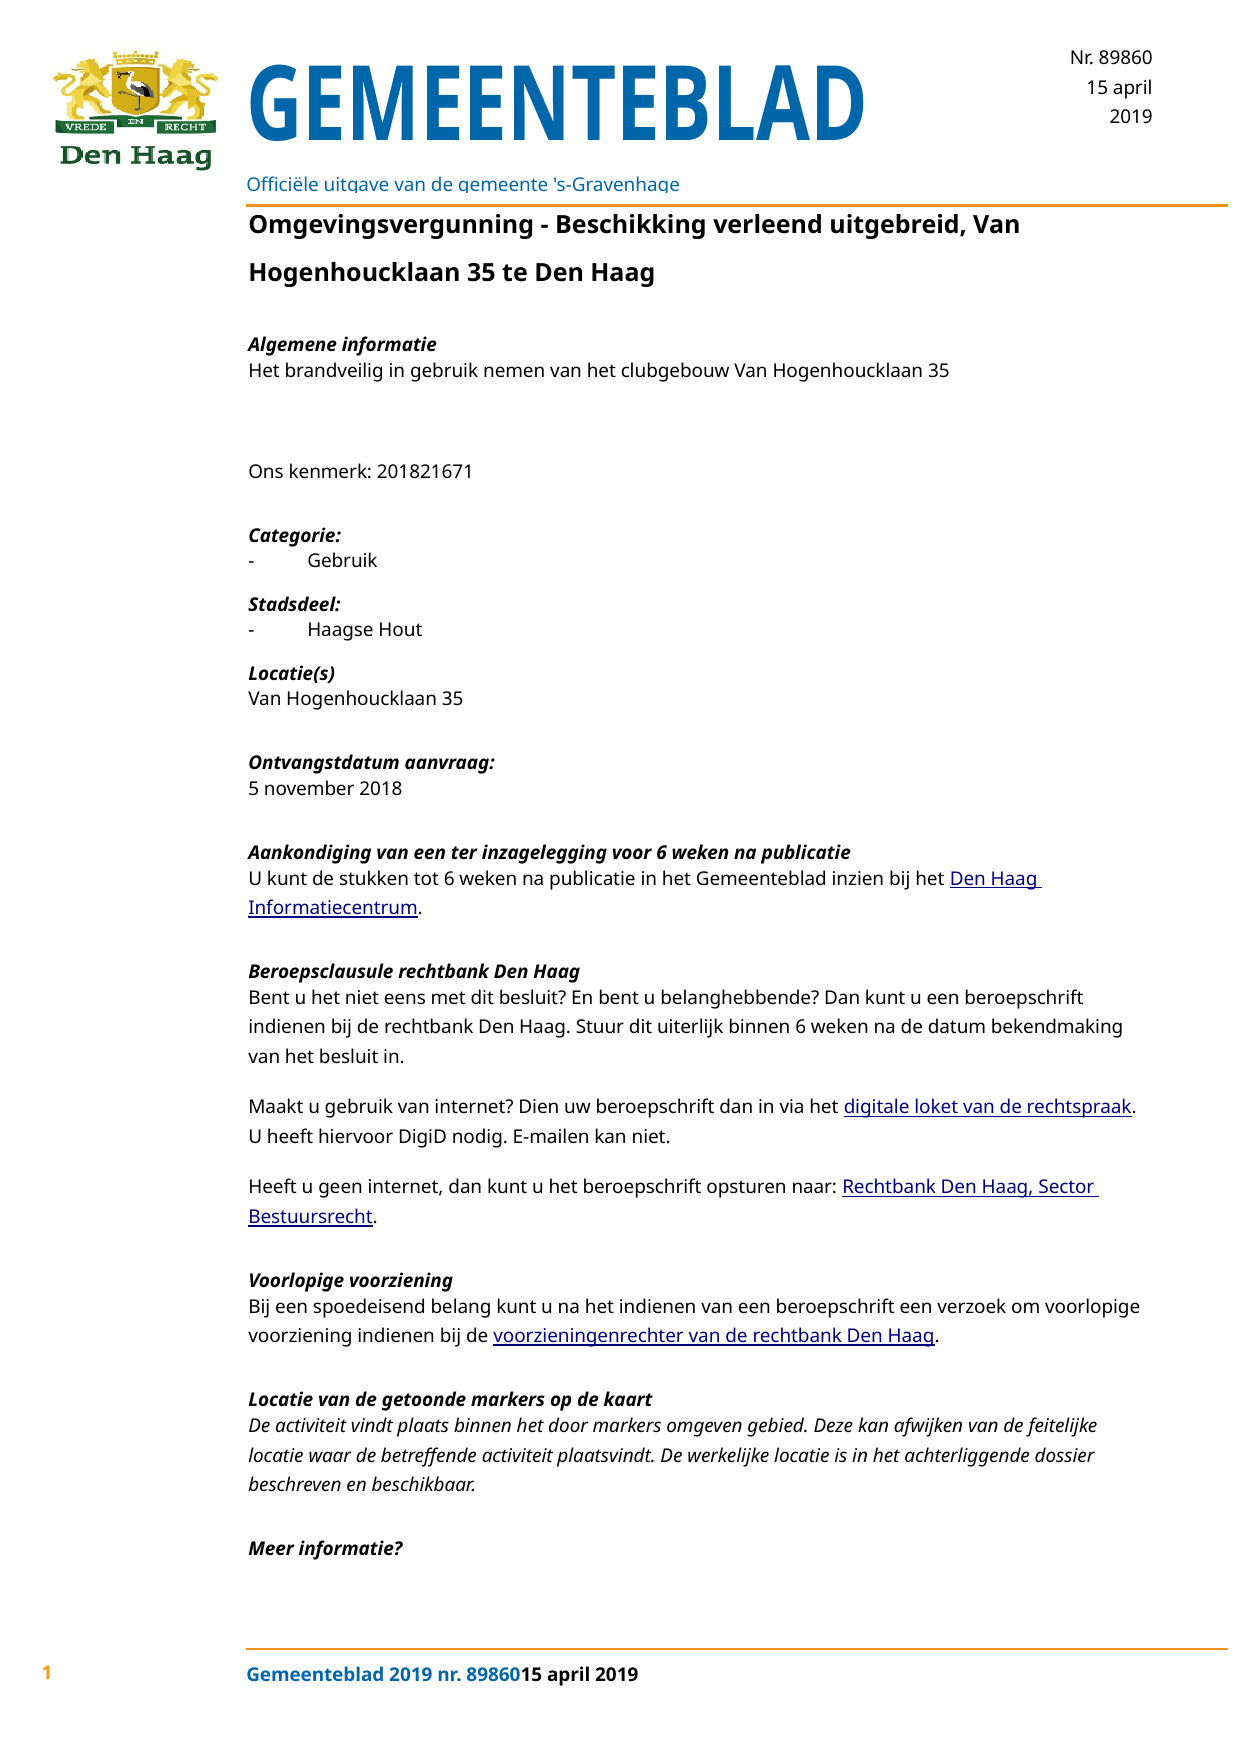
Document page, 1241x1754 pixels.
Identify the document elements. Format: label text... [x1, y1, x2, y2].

text Beroepsclausule rechtbank Den Haag [248, 958, 1152, 984]
list Haagse Hout [248, 617, 1152, 642]
text Ontvangstdatum aanvraag: [248, 749, 1152, 775]
text De activiteit vindt plaats binnen het door markers omgeven gebied. Deze kan afwijken van de feitelijke locatie waar de betreffende activiteit plaatsvindt. De werkelijke locatie is in het achterliggende dossier beschreven en beschikbaar. [248, 1412, 1152, 1497]
text Aankondiging van een ter inzagelegging voor 6 weken na publicatie [248, 839, 1152, 865]
text Maakt u gebruik van internet? Dien uw beroepschrift dan in via het digitale loket van de rechtspraak. U heeft hiervoor DigiD nodig. E-mailen kan niet. [248, 1094, 1152, 1149]
text Categorie: [248, 522, 1152, 548]
text 5 november 2018 [248, 775, 1152, 801]
text Voorlopige voorziening [248, 1267, 1152, 1293]
text Ons kenmerk: 201821671 [248, 458, 1152, 484]
text Bent u het niet eens met dit besluit? En bent u belanghebbende? Dan kunt u een beroepschrift indienen bij de rechtbank Den Haag. Stuur dit uiterlijk binnen 6 weken na de datum bekendmaking van het besluit in. [248, 984, 1152, 1069]
text Locatie(s) [248, 660, 1152, 685]
picture [41, 47, 231, 172]
list Gebruik [248, 548, 1152, 573]
text Meer informatie? [248, 1535, 1152, 1561]
text Algemene informatie [248, 331, 1152, 357]
text Bij een spoedeisend belang kunt u na het indienen van een beroepschrift een verzoek om voorlopige voorziening indienen bij de voorzieningenrechter van de rechtbank Den Haag. [248, 1293, 1152, 1348]
text Het brandveilig in gebruik nemen van het clubgebouw Van Hogenhoucklaan 35 [248, 357, 1152, 383]
text Omgevingsvergunning - Beschikking verleend uitgebreid, Van Hogenhoucklaan 35 te Den Haag [248, 207, 1152, 288]
text Stadsdeel: [248, 591, 1152, 617]
text Heeft u geen internet, dan kunt u het beroepschrift opsturen naar: Rechtbank Den Haag, Sector Bestuursrecht. [248, 1174, 1152, 1229]
text U kunt de stukken tot 6 weken na publicatie in het Gemeenteblad inzien bij het Den Haag Informatiecentrum. [248, 865, 1152, 920]
text Van Hogenhoucklaan 35 [248, 685, 1152, 711]
text Locatie van de getoonde markers op de kaart [248, 1386, 1152, 1412]
